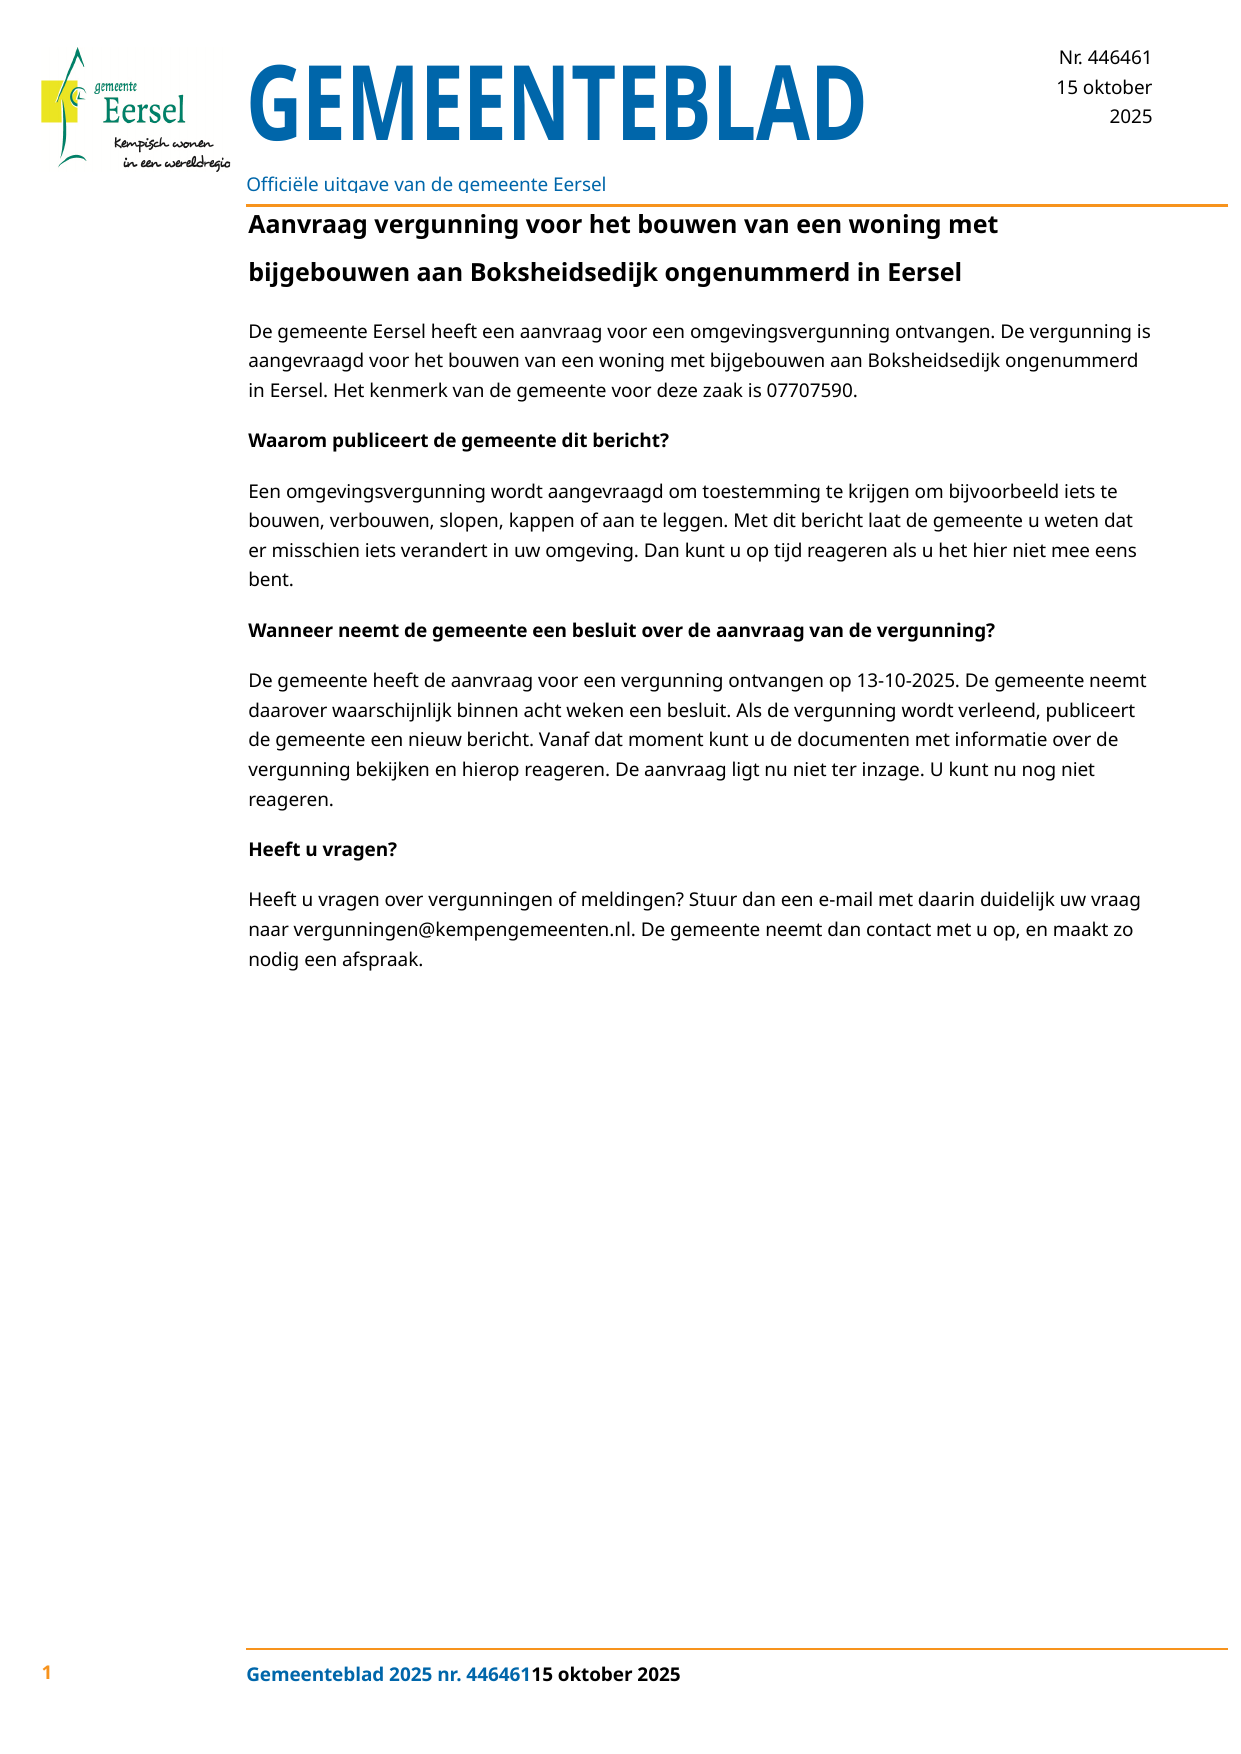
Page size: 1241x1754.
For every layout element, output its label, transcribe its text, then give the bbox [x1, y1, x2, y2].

text De gemeente Eersel heeft een aanvraag voor een omgevingsvergunning ontvangen. De vergunning is aangevraagd voor het bouwen van een woning met bijgebouwen aan Boksheidsedijk ongenummerd in Eersel. Het kenmerk van de gemeente voor deze zaak is 07707590. [248, 318, 1152, 403]
text Waarom publiceert de gemeente dit bericht? [248, 427, 1152, 453]
text Een omgevingsvergunning wordt aangevraagd om toestemming te krijgen om bijvoorbeeld iets te bouwen, verbouwen, slopen, kappen of aan te leggen. Met dit bericht laat de gemeente u weten dat er misschien iets verandert in uw omgeving. Dan kunt u op tijd reageren als u het hier niet mee eens bent. [248, 478, 1152, 592]
text Heeft u vragen? [248, 836, 1152, 862]
text Heeft u vragen over vergunningen of meldingen? Stuur dan een e-mail met daarin duidelijk uw vraag naar vergunningen@kempengemeenten.nl. De gemeente neemt dan contact met u op, en maakt zo nodig een afspraak. [248, 887, 1152, 972]
picture [41, 47, 231, 172]
text Aanvraag vergunning voor het bouwen van een woning met bijgebouwen aan Boksheidsedijk ongenummerd in Eersel [248, 207, 1152, 288]
text De gemeente heeft de aanvraag voor een vergunning ontvangen op 13-10-2025. De gemeente neemt daarover waarschijnlijk binnen acht weken een besluit. Als de vergunning wordt verleend, publiceert de gemeente een nieuw bericht. Vanaf dat moment kunt u de documenten met informatie over de vergunning bekijken en hierop reageren. De aanvraag ligt nu niet ter inzage. U kunt nu nog niet reageren. [248, 667, 1152, 812]
text Wanneer neemt de gemeente een besluit over de aanvraag van de vergunning? [248, 617, 1152, 643]
